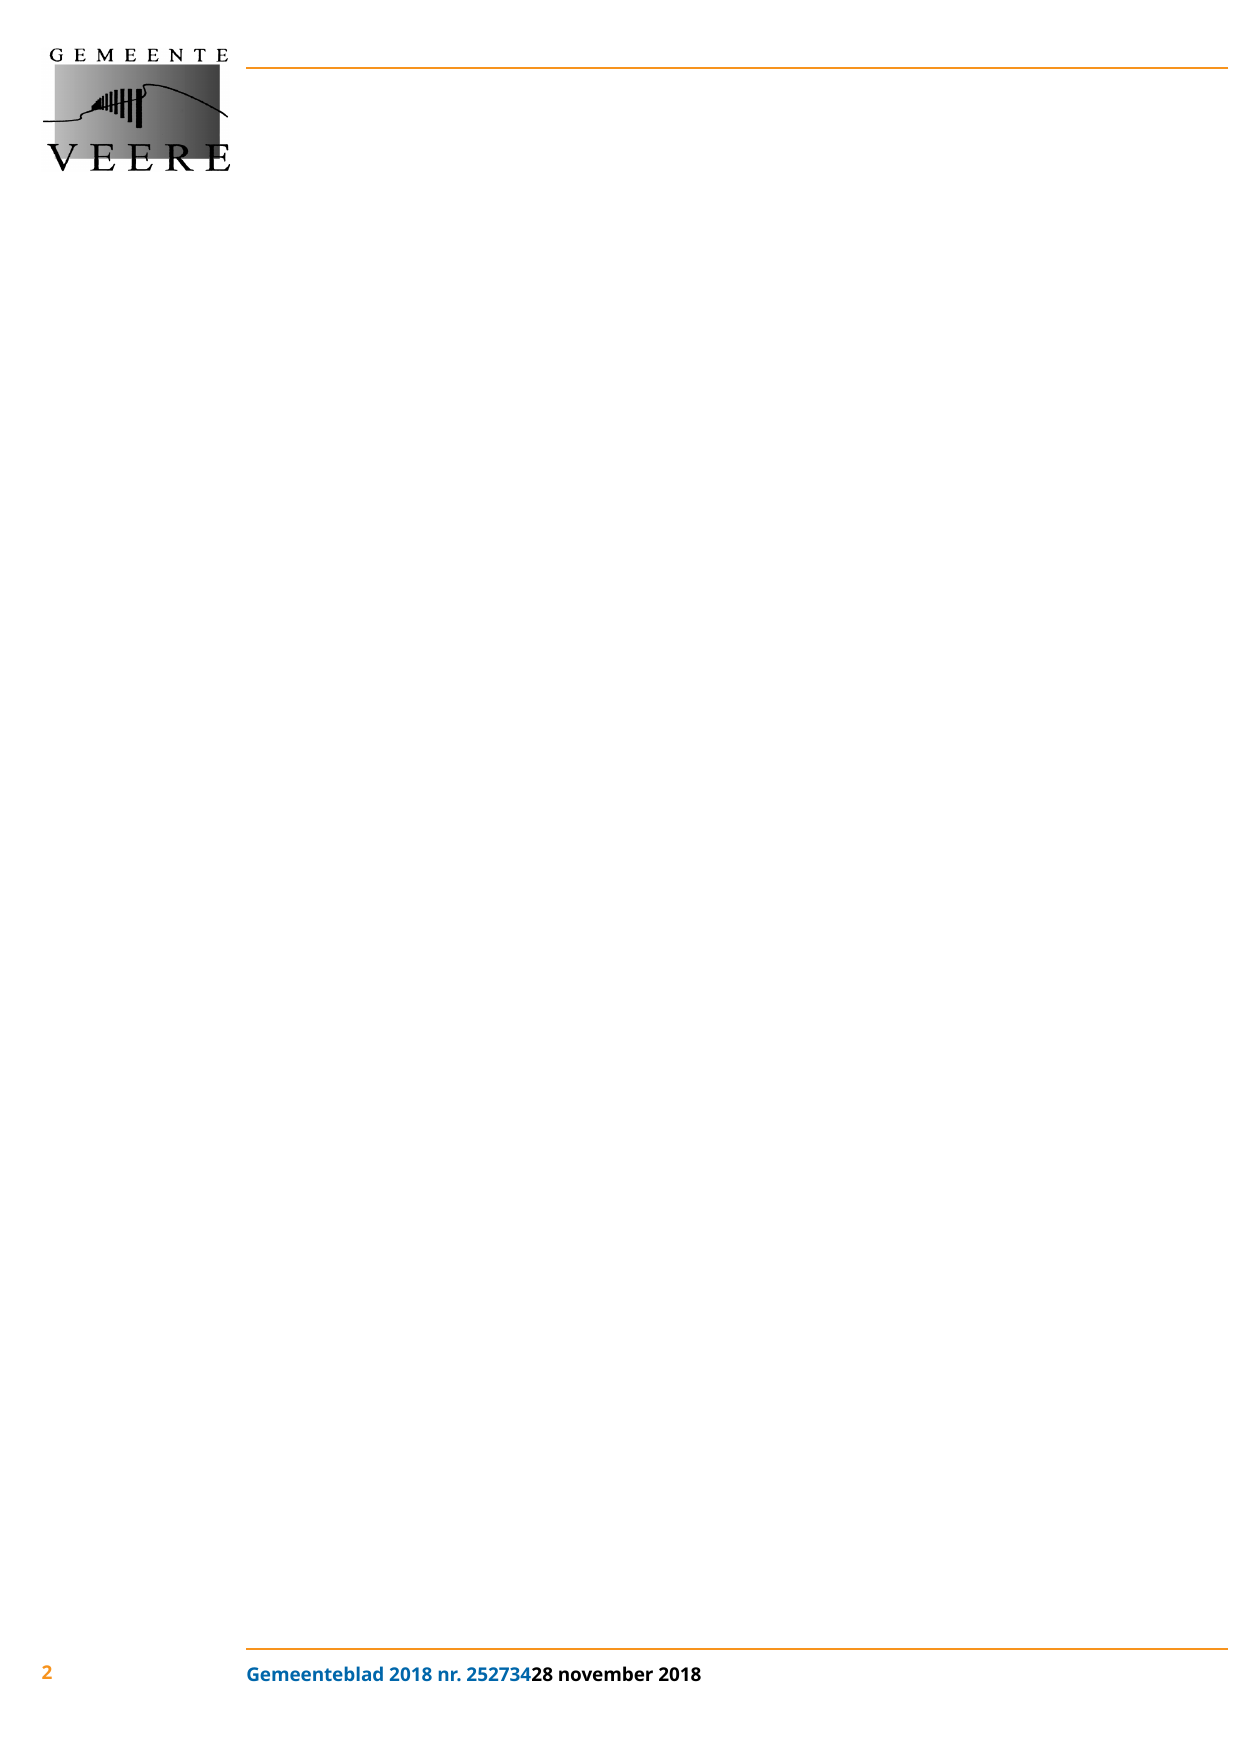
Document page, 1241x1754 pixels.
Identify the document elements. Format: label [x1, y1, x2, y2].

picture [41, 47, 231, 172]
